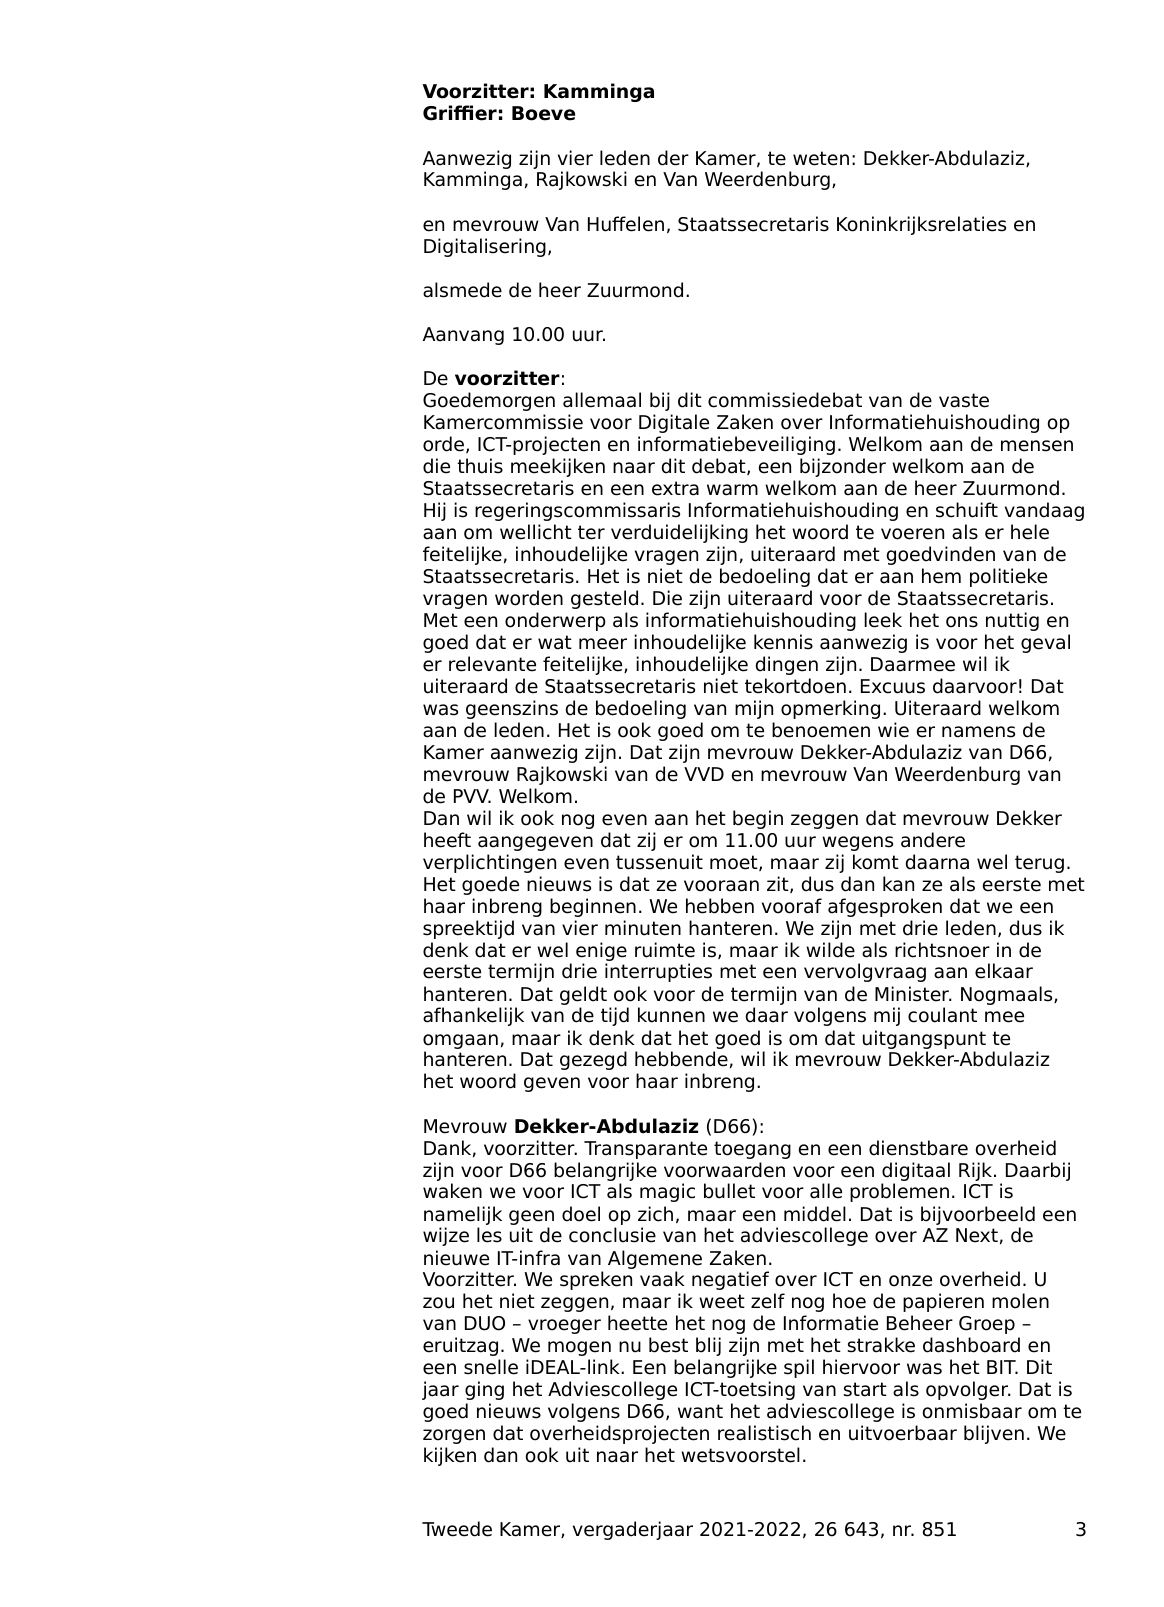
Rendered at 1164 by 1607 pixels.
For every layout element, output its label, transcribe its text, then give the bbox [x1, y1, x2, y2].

text alsmede de heer Zuurmond. [422, 280, 1087, 302]
text Goedemorgen allemaal bij dit commissiedebat van de vaste Kamercommissie voor Digitale Zaken over Informatiehuishouding op orde, ICT-projecten en informatiebeveiliging. Welkom aan de mensen die thuis meekijken naar dit debat, een bijzonder welkom aan de Staatssecretaris en een extra warm welkom aan de heer Zuurmond. Hij is regeringscommissaris Informatiehuishouding en schuift vandaag aan om wellicht ter verduidelijking het woord te voeren als er hele feitelijke, inhoudelijke vragen zijn, uiteraard met goedvinden van de Staatssecretaris. Het is niet de bedoeling dat er aan hem politieke vragen worden gesteld. Die zijn uiteraard voor de Staatssecretaris. Met een onderwerp als informatiehuishouding leek het ons nuttig en goed dat er wat meer inhoudelijke kennis aanwezig is voor het geval er relevante feitelijke, inhoudelijke dingen zijn. Daarmee wil ik uiteraard de Staatssecretaris niet tekortdoen. Excuus daarvoor! Dat was geenszins de bedoeling van mijn opmerking. Uiteraard welkom aan de leden. Het is ook goed om te benoemen wie er namens de Kamer aanwezig zijn. Dat zijn mevrouw Dekker-Abdulaziz van D66, mevrouw Rajkowski van de VVD en mevrouw Van Weerdenburg van de PVV. Welkom. [422, 390, 1087, 808]
text Dan wil ik ook nog even aan het begin zeggen dat mevrouw Dekker heeft aangegeven dat zij er om 11.00 uur wegens andere verplichtingen even tussenuit moet, maar zij komt daarna wel terug. Het goede nieuws is dat ze vooraan zit, dus dan kan ze als eerste met haar inbreng beginnen. We hebben vooraf afgesproken dat we een spreektijd van vier minuten hanteren. We zijn met drie leden, dus ik denk dat er wel enige ruimte is, maar ik wilde als richtsnoer in de eerste termijn drie interrupties met een vervolgvraag aan elkaar hanteren. Dat geldt ook voor de termijn van de Minister. Nogmaals, afhankelijk van de tijd kunnen we daar volgens mij coulant mee omgaan, maar ik denk dat het goed is om dat uitgangspunt te hanteren. Dat gezegd hebbende, wil ik mevrouw Dekker-Abdulaziz het woord geven voor haar inbreng. [422, 808, 1087, 1093]
text Aanwezig zijn vier leden der Kamer, te weten: Dekker-Abdulaziz, Kamminga, Rajkowski en Van Weerdenburg, [422, 147, 1087, 191]
text Voorzitter. We spreken vaak negatief over ICT en onze overheid. U zou het niet zeggen, maar ik weet zelf nog hoe de papieren molen van DUO – vroeger heette het nog de Informatie Beheer Groep – eruitzag. We mogen nu best blij zijn met het strakke dashboard en een snelle iDEAL-link. Een belangrijke spil hiervoor was het BIT. Dit jaar ging het Adviescollege ICT-toetsing van start als opvolger. Dat is goed nieuws volgens D66, want het adviescollege is onmisbaar om te zorgen dat overheidsprojecten realistisch en uitvoerbaar blijven. We kijken dan ook uit naar het wetsvoorstel. [422, 1269, 1087, 1467]
text Mevrouw Dekker-Abdulaziz (D66): [422, 1116, 1087, 1137]
text Aanvang 10.00 uur. [422, 324, 1087, 346]
text De voorzitter: [422, 368, 1087, 390]
text Voorzitter: Kamminga [422, 81, 1087, 103]
text Griffier: Boeve [422, 103, 1087, 125]
text en mevrouw Van Huffelen, Staatssecretaris Koninkrijksrelaties en Digitalisering, [422, 213, 1087, 257]
text Dank, voorzitter. Transparante toegang en een dienstbare overheid zijn voor D66 belangrijke voorwaarden voor een digitaal Rijk. Daarbij waken we voor ICT als magic bullet voor alle problemen. ICT is namelijk geen doel op zich, maar een middel. Dat is bijvoorbeeld een wijze les uit de conclusie van het adviescollege over AZ Next, de nieuwe IT-infra van Algemene Zaken. [422, 1137, 1087, 1269]
